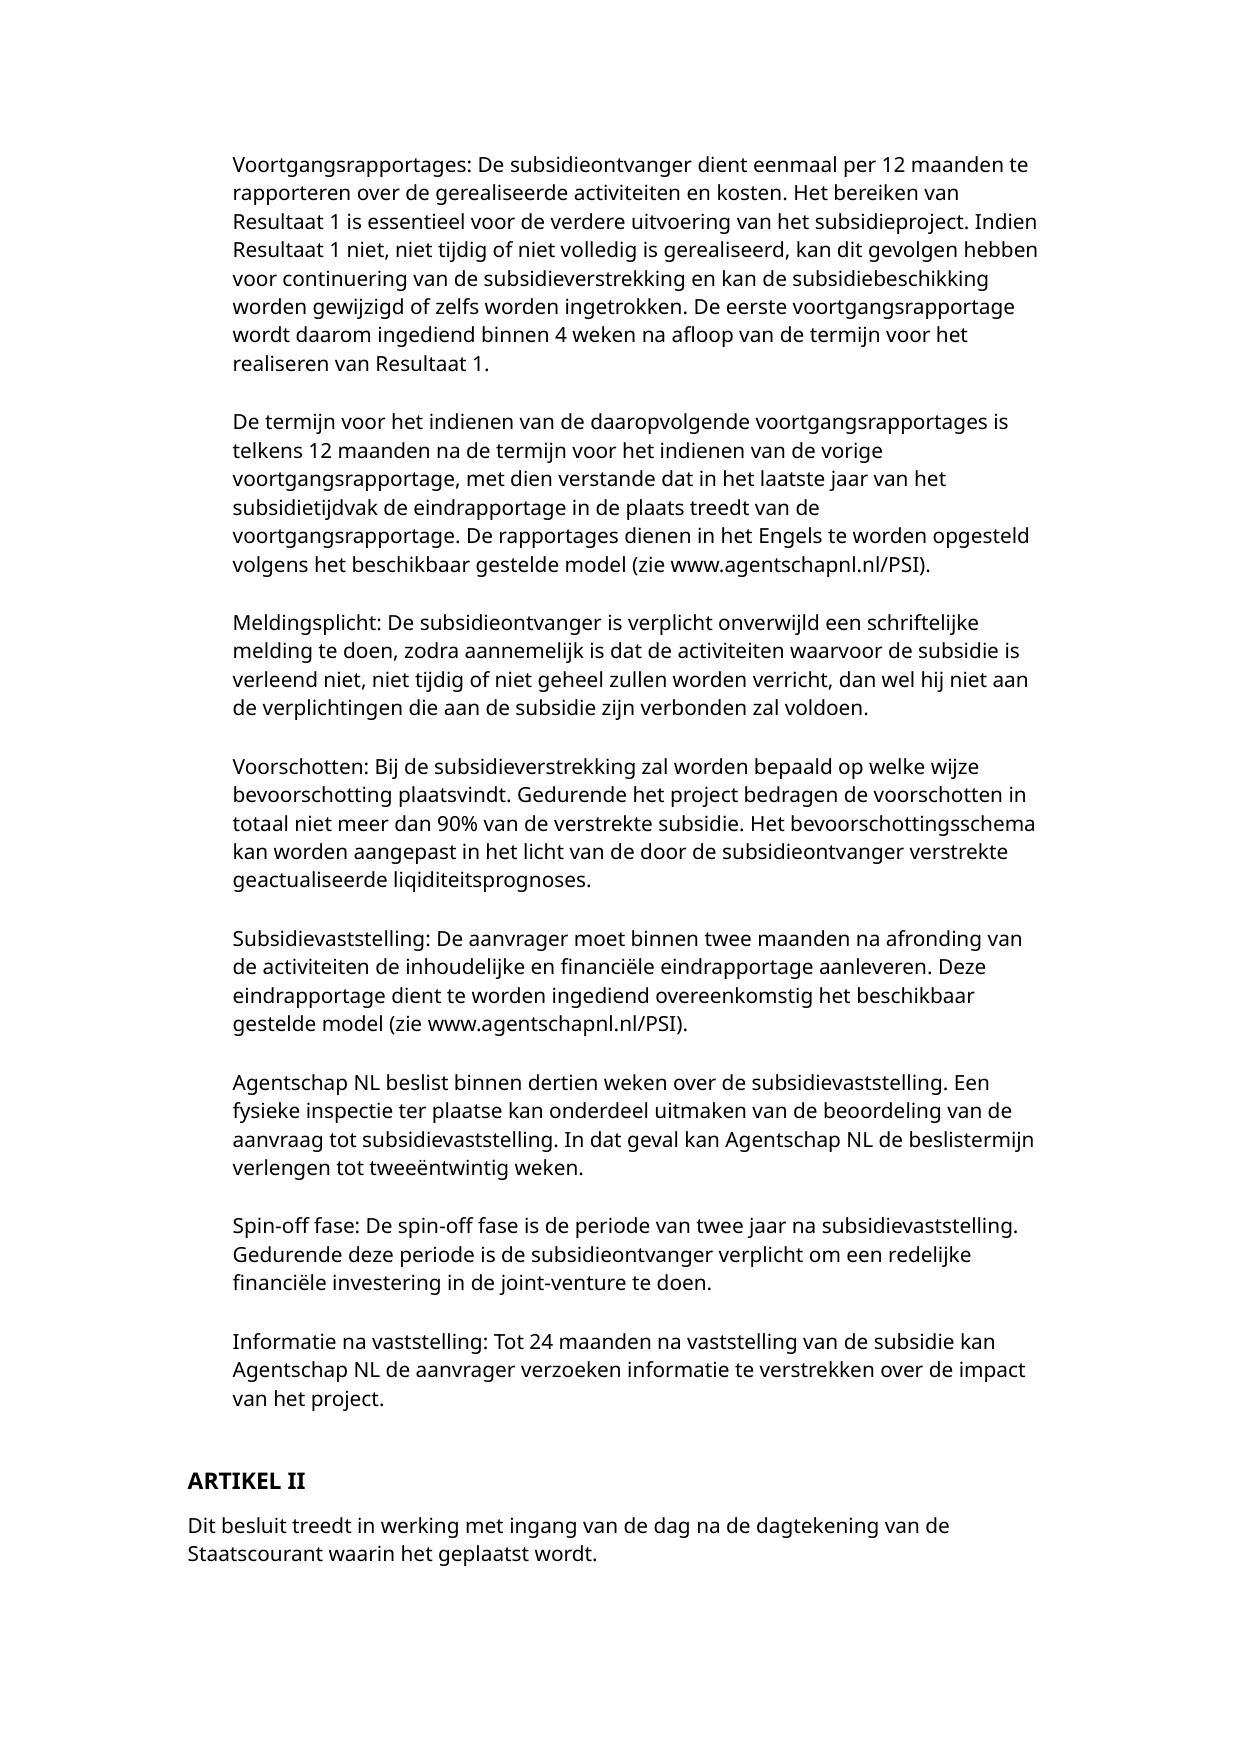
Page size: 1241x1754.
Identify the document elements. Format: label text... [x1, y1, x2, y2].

text Informatie na vaststelling: Tot 24 maanden na vaststelling van de subsidie kan Agentschap NL de aanvrager verzoeken informatie te verstrekken over de impact van het project. [232, 1327, 1053, 1412]
text Voorschotten: Bij de subsidieverstrekking zal worden bepaald op welke wijze bevoorschotting plaatsvindt. Gedurende het project bedragen de voorschotten in totaal niet meer dan 90% van de verstrekte subsidie. Het bevoorschottingsschema kan worden aangepast in het licht van de door de subsidieontvanger verstrekte geactualiseerde liqiditeitsprognoses. [232, 752, 1053, 894]
text De termijn voor het indienen van de daaropvolgende voortgangsrapportages is telkens 12 maanden na de termijn voor het indienen van de vorige voortgangsrapportage, met dien verstande dat in het laatste jaar van het subsidietijdvak de eindrapportage in de plaats treedt van de voortgangsrapportage. De rapportages dienen in het Engels te worden opgesteld volgens het beschikbaar gestelde model (zie www.agentschapnl.nl/PSI). [232, 407, 1053, 578]
text Spin-off fase: De spin-off fase is de periode van twee jaar na subsidievaststelling. Gedurende deze periode is de subsidieontvanger verplicht om een redelijke financiële investering in de joint-venture te doen. [232, 1212, 1053, 1297]
text Subsidievaststelling: De aanvrager moet binnen twee maanden na afronding van de activiteiten de inhoudelijke en financiële eindrapportage aanleveren. Deze eindrapportage dient te worden ingediend overeenkomstig het beschikbaar gestelde model (zie www.agentschapnl.nl/PSI). [232, 924, 1053, 1038]
subtitle ARTIKEL II [187, 1465, 1053, 1496]
text Voortgangsrapportages: De subsidieontvanger dient eenmaal per 12 maanden te rapporteren over de gerealiseerde activiteiten en kosten. Het bereiken van Resultaat 1 is essentieel voor de verdere uitvoering van het subsidieproject. Indien Resultaat 1 niet, niet tijdig of niet volledig is gerealiseerd, kan dit gevolgen hebben voor continuering van de subsidieverstrekking en kan de subsidiebeschikking worden gewijzigd of zelfs worden ingetrokken. De eerste voortgangsrapportage wordt daarom ingediend binnen 4 weken na afloop van de termijn voor het realiseren van Resultaat 1. [232, 150, 1053, 377]
text Agentschap NL beslist binnen dertien weken over de subsidievaststelling. Een fysieke inspectie ter plaatse kan onderdeel uitmaken van de beoordeling van de aanvraag tot subsidievaststelling. In dat geval kan Agentschap NL de beslistermijn verlengen tot tweeëntwintig weken. [232, 1068, 1053, 1182]
text Dit besluit treedt in werking met ingang van de dag na de dagtekening van de Staatscourant waarin het geplaatst wordt. [187, 1511, 1053, 1568]
text Meldingsplicht: De subsidieontvanger is verplicht onverwijld een schriftelijke melding te doen, zodra aannemelijk is dat de activiteiten waarvoor de subsidie is verleend niet, niet tijdig of niet geheel zullen worden verricht, dan wel hij niet aan de verplichtingen die aan de subsidie zijn verbonden zal voldoen. [232, 608, 1053, 722]
